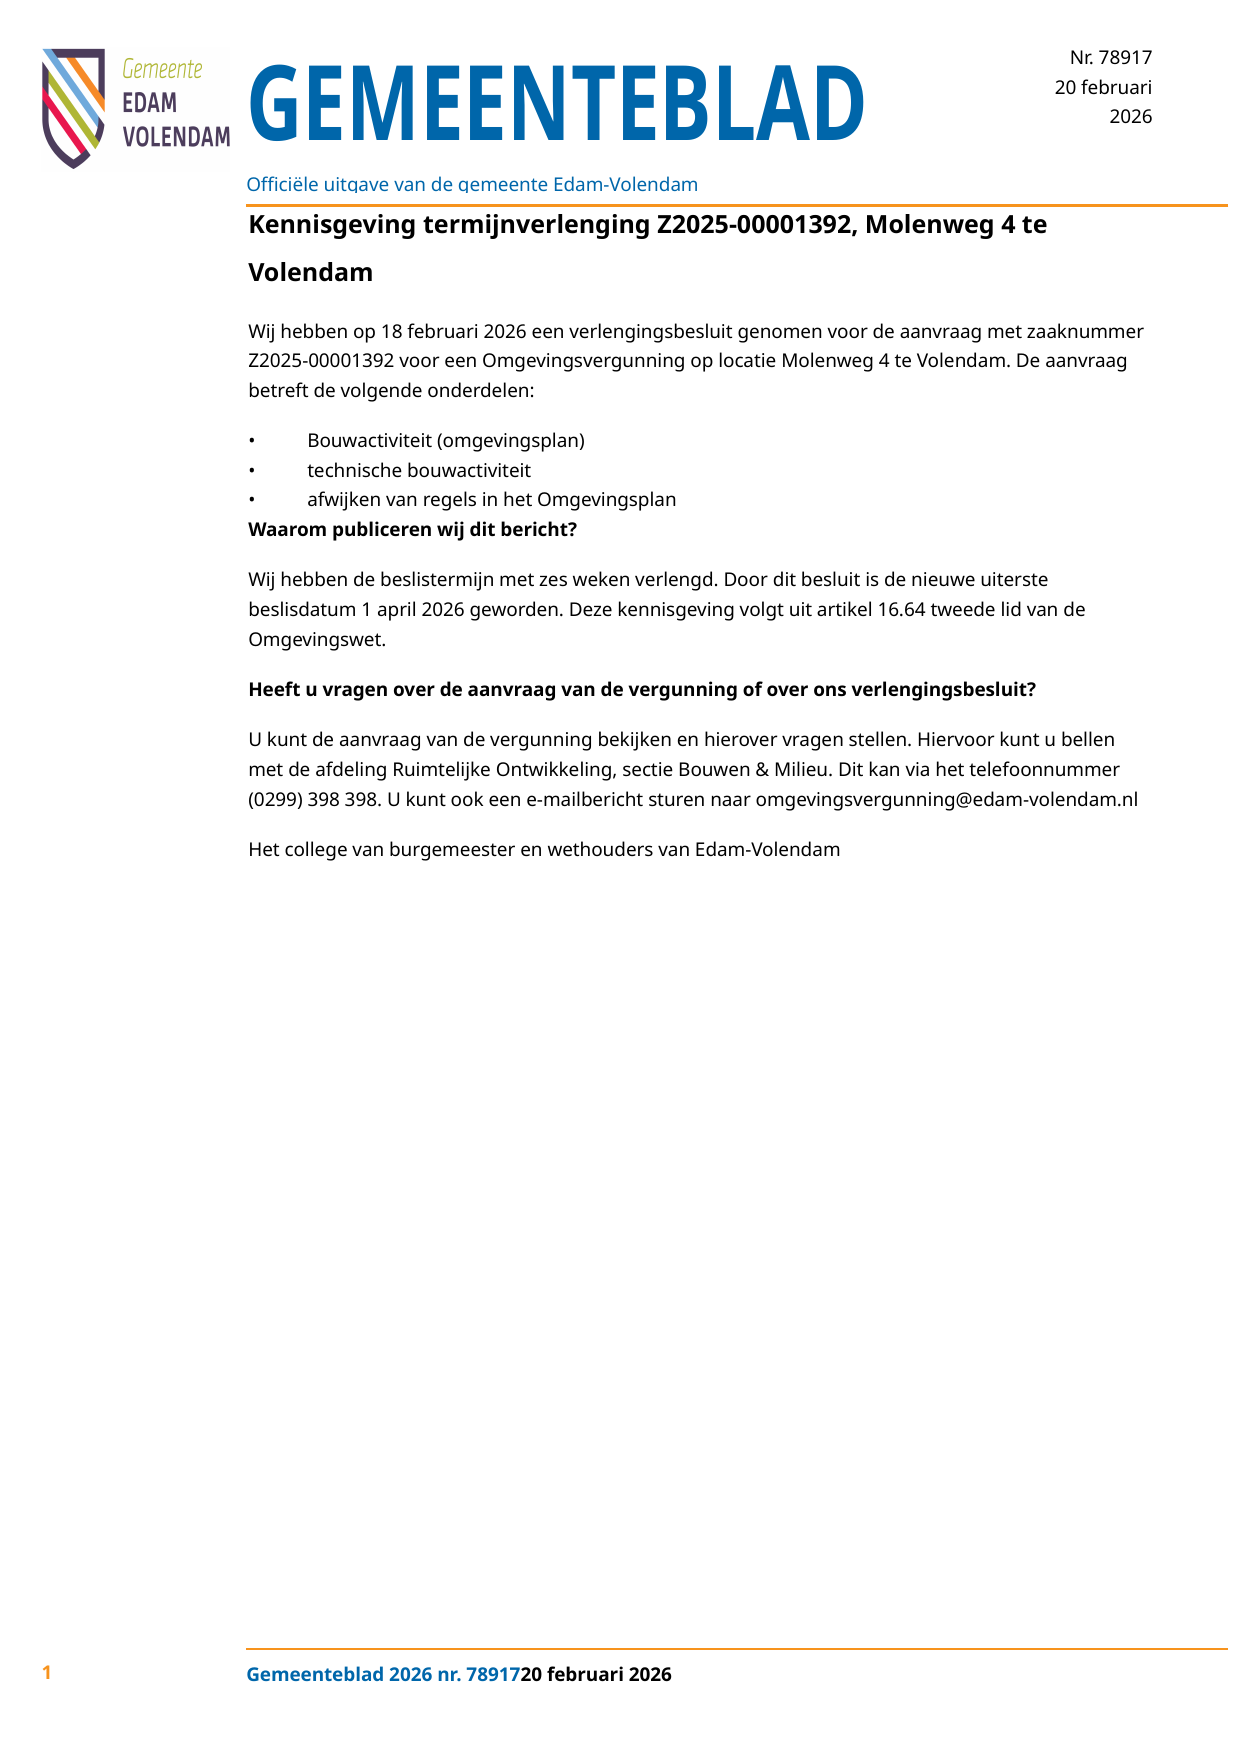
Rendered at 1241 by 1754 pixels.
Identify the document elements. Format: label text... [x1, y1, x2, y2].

text Heeft u vragen over de aanvraag van de vergunning of over ons verlengingsbesluit? [248, 676, 1152, 702]
text Kennisgeving termijnverlenging Z2025-00001392, Molenweg 4 te Volendam [248, 207, 1152, 288]
text Waarom publiceren wij dit bericht? [248, 516, 1152, 542]
list afwijken van regels in het Omgevingsplan [248, 487, 1152, 512]
text Wij hebben de beslistermijn met zes weken verlengd. Door dit besluit is de nieuwe uiterste beslisdatum 1 april 2026 geworden. Deze kennisgeving volgt uit artikel 16.64 tweede lid van de Omgevingswet. [248, 567, 1152, 652]
text Wij hebben op 18 februari 2026 een verlengingsbesluit genomen voor de aanvraag met zaaknummer Z2025-00001392 voor een Omgevingsvergunning op locatie Molenweg 4 te Volendam. De aanvraag betreft de volgende onderdelen: [248, 318, 1152, 403]
list Bouwactiviteit (omgevingsplan) [248, 427, 1152, 453]
text Het college van burgemeester en wethouders van Edam-Volendam [248, 836, 1152, 862]
text U kunt de aanvraag van de vergunning bekijken en hierover vragen stellen. Hiervoor kunt u bellen met de afdeling Ruimtelijke Ontwikkeling, sectie Bouwen & Milieu. Dit kan via het telefoonnummer (0299) 398 398. U kunt ook een e-mailbericht sturen naar omgevingsvergunning@edam-volendam.nl [248, 727, 1152, 812]
picture [41, 47, 231, 172]
list technische bouwactiviteit [248, 457, 1152, 483]
